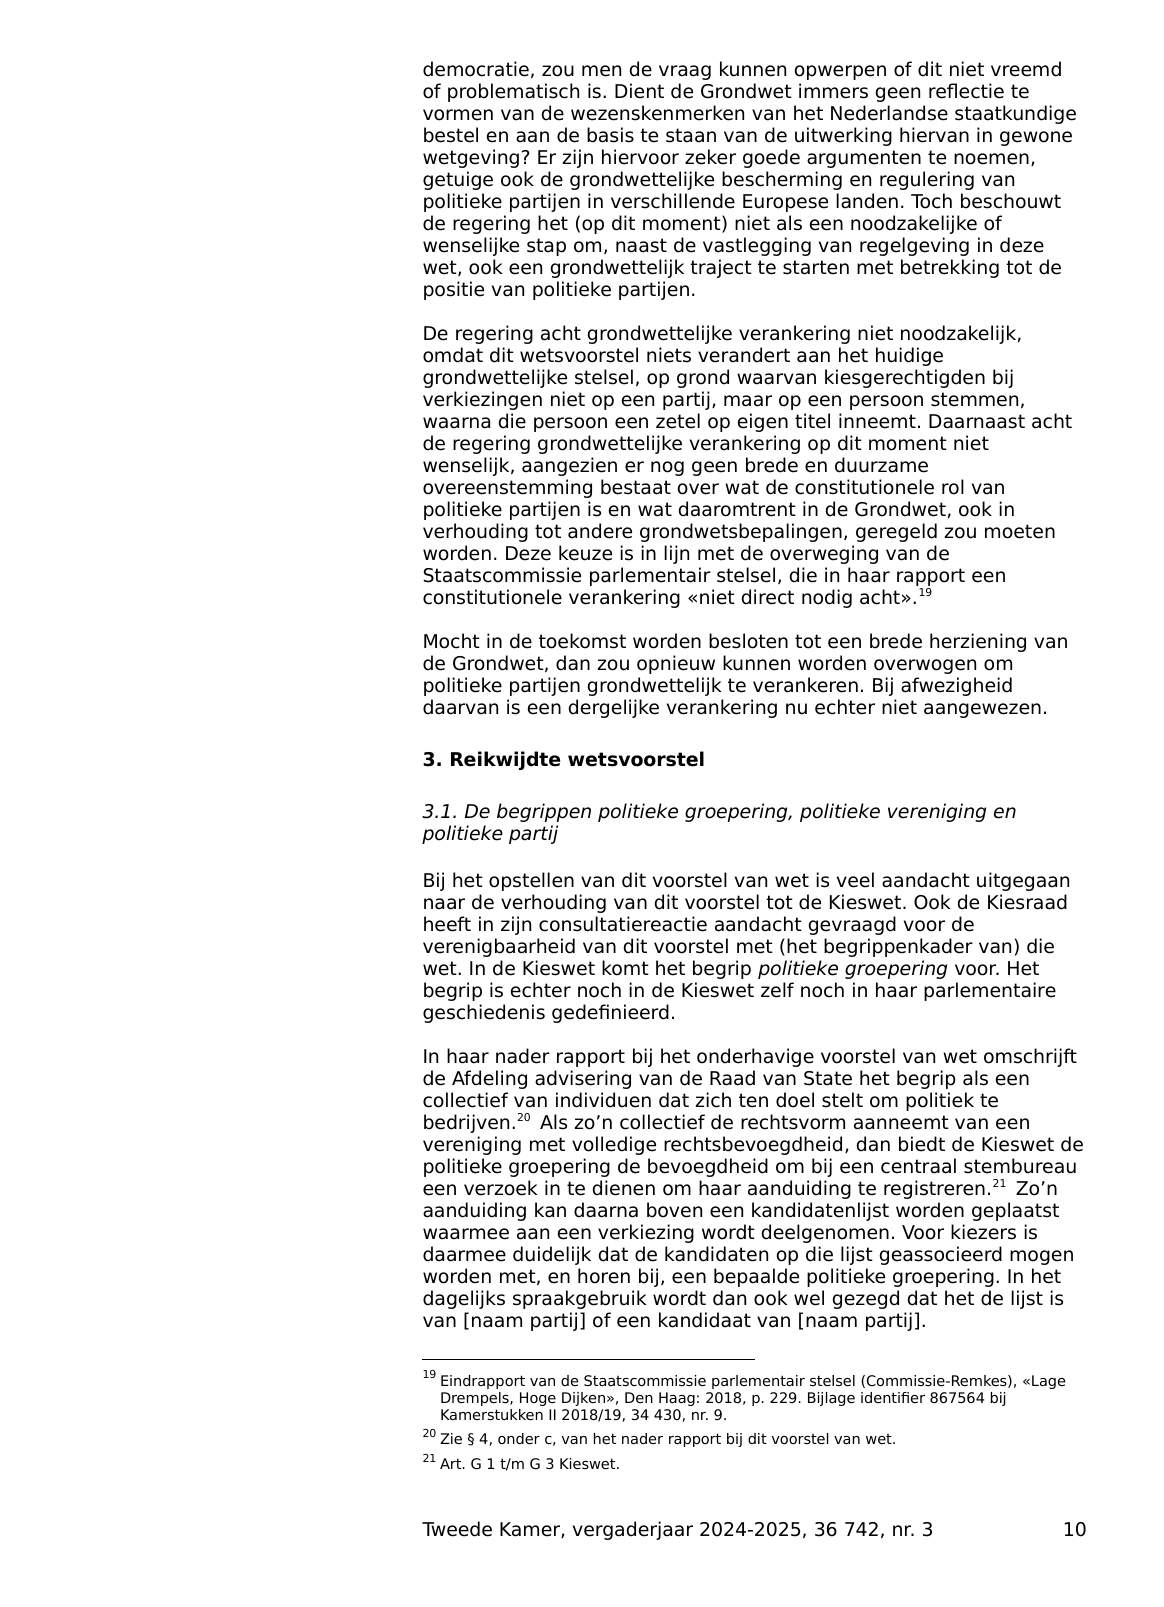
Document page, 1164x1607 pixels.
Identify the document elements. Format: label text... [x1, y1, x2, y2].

text In haar nader rapport bij het onderhavige voorstel van wet omschrijft de Afdeling advisering van de Raad van State het begrip als een collectief van individuen dat zich ten doel stelt om politiek te bedrijven. Als zo’n collectief de rechtsvorm aanneemt van een vereniging met volledige rechtsbevoegdheid, dan biedt de Kieswet de politieke groepering de bevoegdheid om bij een centraal stembureau een verzoek in te dienen om haar aanduiding te registreren. Zo’n aanduiding kan daarna boven een kandidatenlijst worden geplaatst waarmee aan een verkiezing wordt deelgenomen. Voor kiezers is daarmee duidelijk dat de kandidaten op die lijst geassocieerd mogen worden met, en horen bij, een bepaalde politieke groepering. In het dagelijks spraakgebruik wordt dan ook wel gezegd dat het de lijst is van [naam partij] of een kandidaat van [naam partij]. [422, 1046, 1087, 1332]
subtitle 3.1. De begrippen politieke groepering, politieke vereniging en politieke partij [422, 801, 1087, 845]
text Zie § 4, onder c, van het nader rapport bij dit voorstel van wet. [422, 1427, 1087, 1449]
subtitle 3. Reikwijdte wetsvoorstel [422, 749, 1087, 771]
text democratie, zou men de vraag kunnen opwerpen of dit niet vreemd of problematisch is. Dient de Grondwet immers geen reflectie te vormen van de wezenskenmerken van het Nederlandse staatkundige bestel en aan de basis te staan van de uitwerking hiervan in gewone wetgeving? Er zijn hiervoor zeker goede argumenten te noemen, getuige ook de grondwettelijke bescherming en regulering van politieke partijen in verschillende Europese landen. Toch beschouwt de regering het (op dit moment) niet als een noodzakelijke of wenselijke stap om, naast de vastlegging van regelgeving in deze wet, ook een grondwettelijk traject te starten met betrekking tot de positie van politieke partijen. [422, 59, 1087, 301]
text Art. G 1 t/m G 3 Kieswet. [422, 1452, 1087, 1474]
text De regering acht grondwettelijke verankering niet noodzakelijk, omdat dit wetsvoorstel niets verandert aan het huidige grondwettelijke stelsel, op grond waarvan kiesgerechtigden bij verkiezingen niet op een partij, maar op een persoon stemmen, waarna die persoon een zetel op eigen titel inneemt. Daarnaast acht de regering grondwettelijke verankering op dit moment niet wenselijk, aangezien er nog geen brede en duurzame overeenstemming bestaat over wat de constitutionele rol van politieke partijen is en wat daaromtrent in de Grondwet, ook in verhouding tot andere grondwetsbepalingen, geregeld zou moeten worden. Deze keuze is in lijn met de overweging van de Staatscommissie parlementair stelsel, die in haar rapport een constitutionele verankering «niet direct nodig acht». [422, 323, 1087, 609]
text Bij het opstellen van dit voorstel van wet is veel aandacht uitgegaan naar de verhouding van dit voorstel tot de Kieswet. Ook de Kiesraad heeft in zijn consultatiereactie aandacht gevraagd voor de verenigbaarheid van dit voorstel met (het begrippenkader van) die wet. In de Kieswet komt het begrip politieke groepering voor. Het begrip is echter noch in de Kieswet zelf noch in haar parlementaire geschiedenis gedefinieerd. [422, 870, 1087, 1024]
text Mocht in de toekomst worden besloten tot een brede herziening van de Grondwet, dan zou opnieuw kunnen worden overwogen om politieke partijen grondwettelijk te verankeren. Bij afwezigheid daarvan is een dergelijke verankering nu echter niet aangewezen. [422, 631, 1087, 719]
text Eindrapport van de Staatscommissie parlementair stelsel (Commissie-Remkes), «Lage Drempels, Hoge Dijken», Den Haag: 2018, p. 229. Bijlage identifier 867564 bij Kamerstukken II 2018/19, 34 430, nr. 9. [422, 1368, 1087, 1424]
